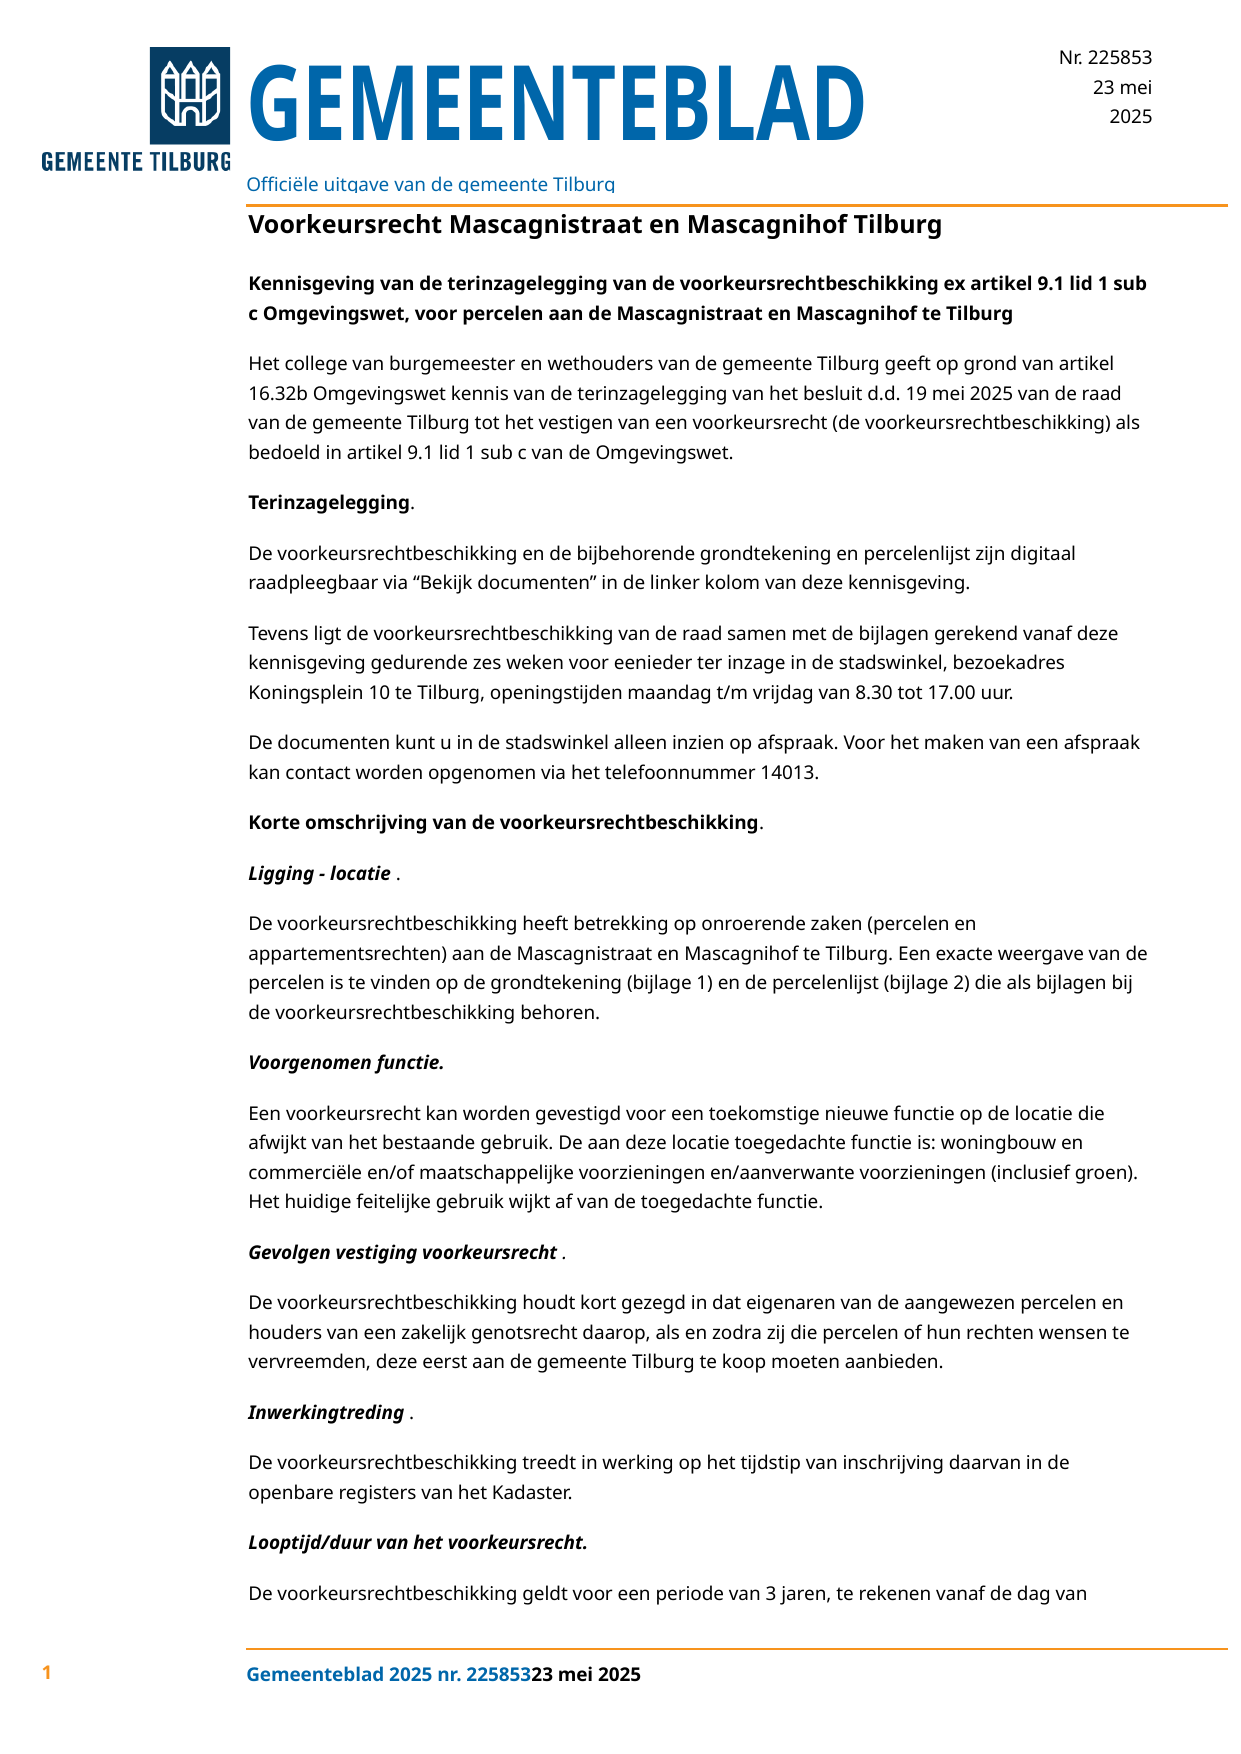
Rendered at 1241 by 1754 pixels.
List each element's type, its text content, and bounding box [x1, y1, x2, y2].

text Inwerkingtreding . [248, 1399, 1152, 1425]
text Tevens ligt de voorkeursrechtbeschikking van de raad samen met de bijlagen gerekend vanaf deze kennisgeving gedurende zes weken voor eenieder ter inzage in de stadswinkel, bezoekadres Koningsplein 10 te Tilburg, openingstijden maandag t/m vrijdag van 8.30 tot 17.00 uur. [248, 620, 1152, 705]
picture [41, 47, 231, 172]
text Gevolgen vestiging voorkeursrecht . [248, 1239, 1152, 1265]
text De voorkeursrechtbeschikking geldt voor een periode van 3 jaren, te rekenen vanaf de dag van [248, 1580, 1152, 1606]
text Terinzagelegging. [248, 489, 1152, 515]
text Het college van burgemeester en wethouders van de gemeente Tilburg geeft op grond van artikel 16.32b Omgevingswet kennis van de terinzagelegging van het besluit d.d. 19 mei 2025 van de raad van de gemeente Tilburg tot het vestigen van een voorkeursrecht (de voorkeursrechtbeschikking) als bedoeld in artikel 9.1 lid 1 sub c van de Omgevingswet. [248, 350, 1152, 465]
text Voorgenomen functie. [248, 1049, 1152, 1075]
text Looptijd/duur van het voorkeursrecht. [248, 1529, 1152, 1555]
text De voorkeursrechtbeschikking en de bijbehorende grondtekening en percelenlijst zijn digitaal raadpleegbaar via “Bekijk documenten” in de linker kolom van deze kennisgeving. [248, 540, 1152, 595]
text De documenten kunt u in de stadswinkel alleen inzien op afspraak. Voor het maken van een afspraak kan contact worden opgenomen via het telefoonnummer 14013. [248, 729, 1152, 785]
text De voorkeursrechtbeschikking treedt in werking op het tijdstip van inschrijving daarvan in de openbare registers van het Kadaster. [248, 1449, 1152, 1505]
text Voorkeursrecht Mascagnistraat en Mascagnihof Tilburg [248, 207, 1152, 241]
text Ligging - locatie . [248, 860, 1152, 886]
text De voorkeursrechtbeschikking heeft betrekking op onroerende zaken (percelen en appartementsrechten) aan de Mascagnistraat en Mascagnihof te Tilburg. Een exacte weergave van de percelen is te vinden op de grondtekening (bijlage 1) en de percelenlijst (bijlage 2) die als bijlagen bij de voorkeursrechtbeschikking behoren. [248, 910, 1152, 1025]
text De voorkeursrechtbeschikking houdt kort gezegd in dat eigenaren van de aangewezen percelen en houders van een zakelijk genotsrecht daarop, als en zodra zij die percelen of hun rechten wensen te vervreemden, deze eerst aan de gemeente Tilburg te koop moeten aanbieden. [248, 1289, 1152, 1374]
text Een voorkeursrecht kan worden gevestigd voor een toekomstige nieuwe functie op de locatie die afwijkt van het bestaande gebruik. De aan deze locatie toegedachte functie is: woningbouw en commerciële en/of maatschappelijke voorzieningen en/aanverwante voorzieningen (inclusief groen). Het huidige feitelijke gebruik wijkt af van de toegedachte functie. [248, 1100, 1152, 1214]
text Kennisgeving van de terinzagelegging van de voorkeursrechtbeschikking ex artikel 9.1 lid 1 sub c Omgevingswet, voor percelen aan de Mascagnistraat en Mascagnihof te Tilburg [248, 270, 1152, 326]
text Korte omschrijving van de voorkeursrechtbeschikking. [248, 809, 1152, 835]
